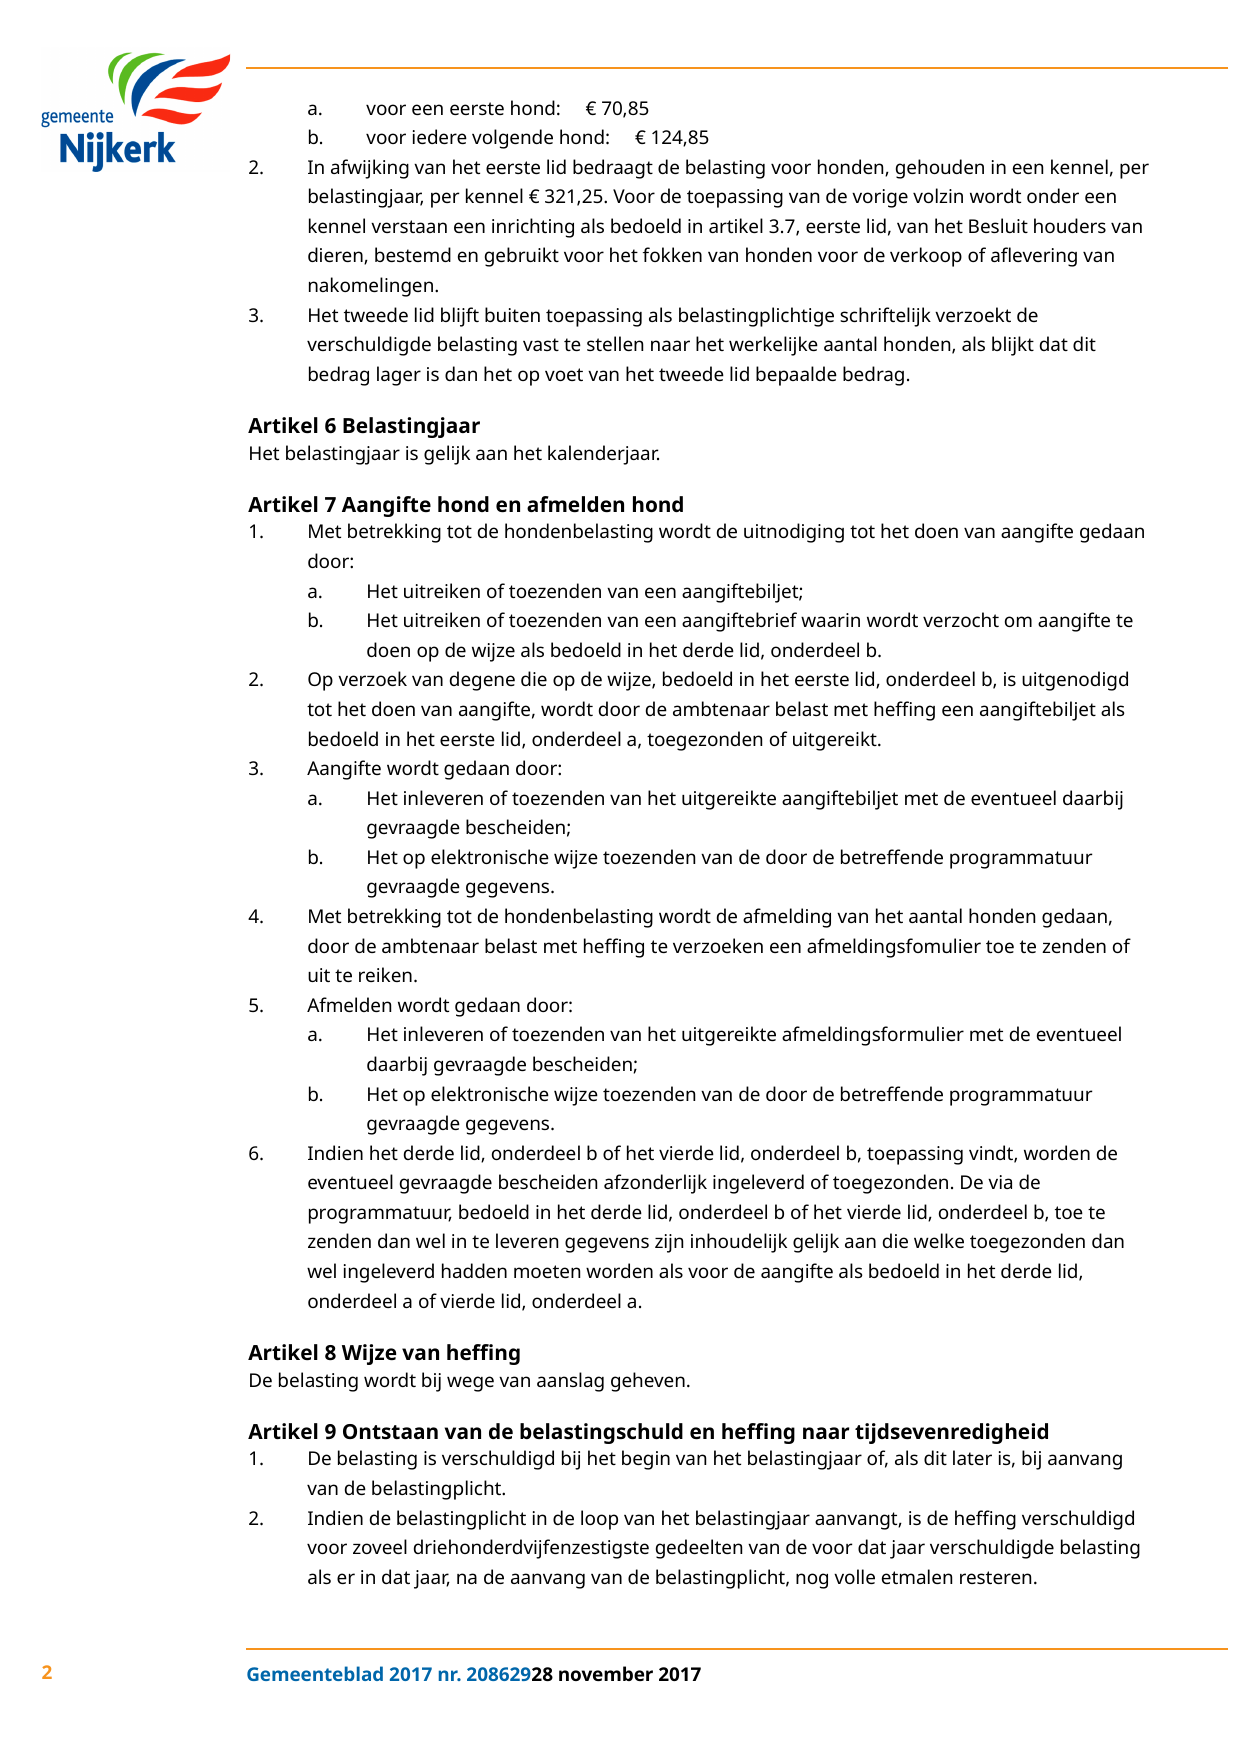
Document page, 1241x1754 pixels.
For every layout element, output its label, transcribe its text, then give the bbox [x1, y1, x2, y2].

text De belasting wordt bij wege van aanslag geheven. [248, 1367, 1152, 1392]
list Het tweede lid blijft buiten toepassing als belastingplichtige schriftelijk verzoekt de verschuldigde belasting vast te stellen naar het werkelijke aantal honden, als blijkt dat dit bedrag lager is dan het op voet van het tweede lid bepaalde bedrag. [248, 302, 1152, 387]
list Het op elektronische wijze toezenden van de door de betreffende programmatuur gevraagde gegevens. [307, 844, 1152, 899]
list Indien de belastingplicht in de loop van het belastingjaar aanvangt, is de heffing verschuldigd voor zoveel driehonderdvijfenzestigste gedeelten van de voor dat jaar verschuldigde belasting als er in dat jaar, na de aanvang van de belastingplicht, nog volle etmalen resteren. [248, 1505, 1152, 1590]
list Het op elektronische wijze toezenden van de door de betreffende programmatuur gevraagde gegevens. [307, 1081, 1152, 1136]
list In afwijking van het eerste lid bedraagt de belasting voor honden, gehouden in een kennel, per belastingjaar, per kennel € 321,25. Voor de toepassing van de vorige volzin wordt onder een kennel verstaan een inrichting als bedoeld in artikel 3.7, eerste lid, van het Besluit houders van dieren, bestemd en gebruikt voor het fokken van honden voor de verkoop of aflevering van nakomelingen. [248, 154, 1152, 298]
text Artikel 9 Ontstaan van de belastingschuld en heffing naar tijdsevenredigheid [248, 1417, 1152, 1446]
list Met betrekking tot de hondenbelasting wordt de afmelding van het aantal honden gedaan, door de ambtenaar belast met heffing te verzoeken een afmeldingsfomulier toe te zenden of uit te reiken. [248, 903, 1152, 988]
list Met betrekking tot de hondenbelasting wordt de uitnodiging tot het doen van aangifte gedaan door: [248, 519, 1152, 574]
list Op verzoek van degene die op de wijze, bedoeld in het eerste lid, onderdeel b, is uitgenodigd tot het doen van aangifte, wordt door de ambtenaar belast met heffing een aangiftebiljet als bedoeld in het eerste lid, onderdeel a, toegezonden of uitgereikt. [248, 667, 1152, 752]
text Artikel 8 Wijze van heffing [248, 1338, 1152, 1367]
list De belasting is verschuldigd bij het begin van het belastingjaar of, als dit later is, bij aanvang van de belastingplicht. [248, 1446, 1152, 1501]
list Aangifte wordt gedaan door: [248, 755, 1152, 781]
text Artikel 6 Belastingjaar [248, 411, 1152, 440]
list Het uitreiken of toezenden van een aangiftebrief waarin wordt verzocht om aangifte te doen op de wijze als bedoeld in het derde lid, onderdeel b. [307, 607, 1152, 663]
list voor een eerste hond: € 70,85 [307, 95, 1152, 121]
list voor iedere volgende hond: € 124,85 [307, 124, 1152, 150]
picture [41, 47, 231, 172]
list Het uitreiken of toezenden van een aangiftebiljet; [307, 578, 1152, 604]
text Artikel 7 Aangifte hond en afmelden hond [248, 490, 1152, 519]
list Het inleveren of toezenden van het uitgereikte afmeldingsformulier met de eventueel daarbij gevraagde bescheiden; [307, 1022, 1152, 1077]
list Indien het derde lid, onderdeel b of het vierde lid, onderdeel b, toepassing vindt, worden de eventueel gevraagde bescheiden afzonderlijk ingeleverd of toegezonden. De via de programmatuur, bedoeld in het derde lid, onderdeel b of het vierde lid, onderdeel b, toe te zenden dan wel in te leveren gegevens zijn inhoudelijk gelijk aan die welke toegezonden dan wel ingeleverd hadden moeten worden als voor de aangifte als bedoeld in het derde lid, onderdeel a of vierde lid, onderdeel a. [248, 1140, 1152, 1314]
list Het inleveren of toezenden van het uitgereikte aangiftebiljet met de eventueel daarbij gevraagde bescheiden; [307, 785, 1152, 840]
text Het belastingjaar is gelijk aan het kalenderjaar. [248, 440, 1152, 466]
list Afmelden wordt gedaan door: [248, 992, 1152, 1018]
